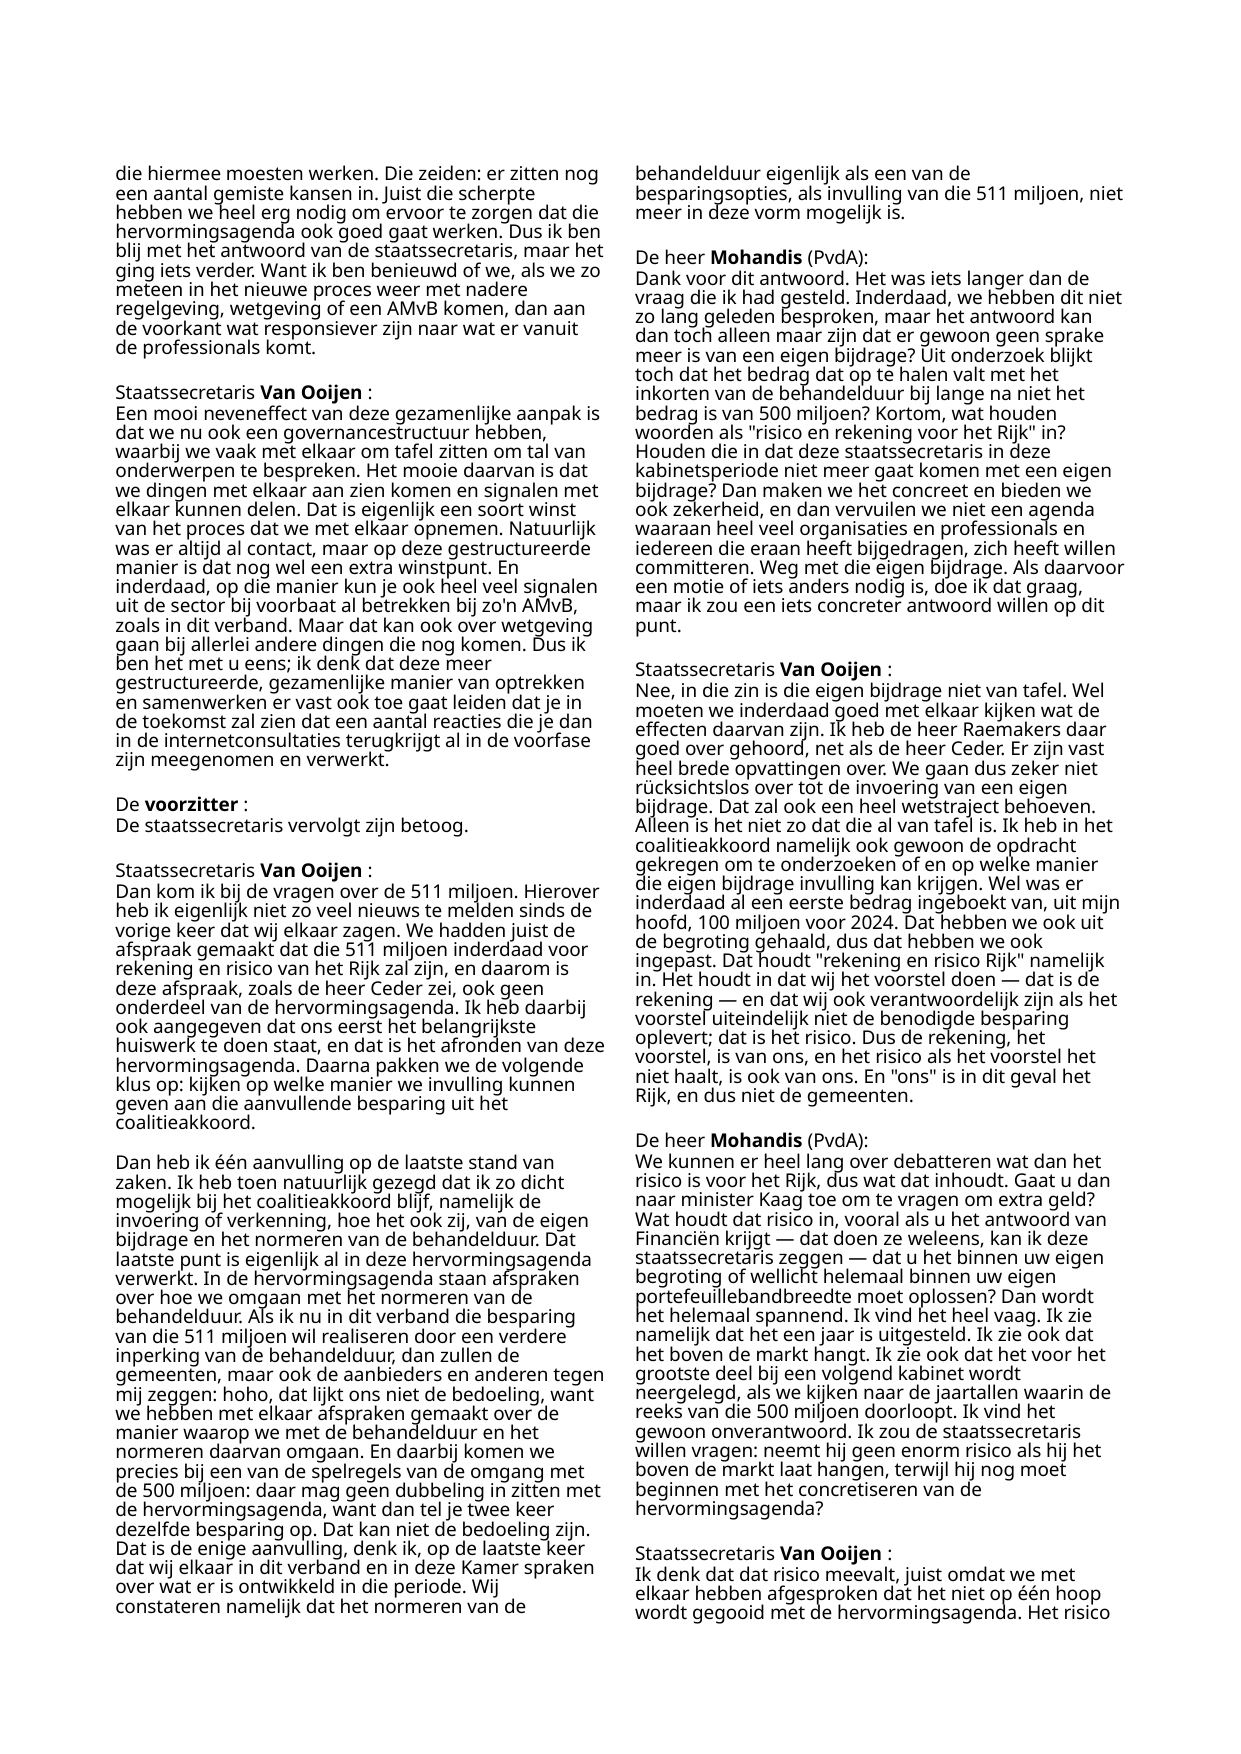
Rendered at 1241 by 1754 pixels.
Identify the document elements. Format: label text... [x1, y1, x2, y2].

text Staatssecretaris Van Ooijen : [635, 657, 1125, 682]
text Een mooi neveneffect van deze gezamenlijke aanpak is dat we nu ook een governancestructuur hebben, waarbij we vaak met elkaar om tafel zitten om tal van onderwerpen te bespreken. Het mooie daarvan is dat we dingen met elkaar aan zien komen en signalen met elkaar kunnen delen. Dat is eigenlijk een soort winst van het proces dat we met elkaar opnemen. Natuurlijk was er altijd al contact, maar op deze gestructureerde manier is dat nog wel een extra winstpunt. En inderdaad, op die manier kun je ook heel veel signalen uit de sector bij voorbaat al betrekken bij zo'n AMvB, zoals in dit verband. Maar dat kan ook over wetgeving gaan bij allerlei andere dingen die nog komen. Dus ik ben het met u eens; ik denk dat deze meer gestructureerde, gezamenlijke manier van optrekken en samenwerken er vast ook toe gaat leiden dat je in de toekomst zal zien dat een aantal reacties die je dan in de internetconsultaties terugkrijgt al in de voorfase zijn meegenomen en verwerkt. [115, 404, 605, 771]
text Staatssecretaris Van Ooijen : [635, 1540, 1125, 1566]
text behandelduur eigenlijk als een van de besparingsopties, als invulling van die 511 miljoen, niet meer in deze vorm mogelijk is. [635, 165, 1125, 223]
text De heer Mohandis (PvdA): [635, 1127, 1125, 1153]
text Dank voor dit antwoord. Het was iets langer dan de vraag die ik had gesteld. Inderdaad, we hebben dit niet zo lang geleden besproken, maar het antwoord kan dan toch alleen maar zijn dat er gewoon geen sprake meer is van een eigen bijdrage? Uit onderzoek blijkt toch dat het bedrag dat op te halen valt met het inkorten van de behandelduur bij lange na niet het bedrag is van 500 miljoen? Kortom, wat houden woorden als "risico en rekening voor het Rijk" in? Houden die in dat deze staatssecretaris in deze kabinetsperiode niet meer gaat komen met een eigen bijdrage? Dan maken we het concreet en bieden we ook zekerheid, en dan vervuilen we niet een agenda waaraan heel veel organisaties en professionals en iedereen die eraan heeft bijgedragen, zich heeft willen committeren. Weg met die eigen bijdrage. Als daarvoor een motie of iets anders nodig is, doe ik dat graag, maar ik zou een iets concreter antwoord willen op dit punt. [635, 270, 1125, 636]
text Dan kom ik bij de vragen over de 511 miljoen. Hierover heb ik eigenlijk niet zo veel nieuws te melden sinds de vorige keer dat wij elkaar zagen. We hadden juist de afspraak gemaakt dat die 511 miljoen inderdaad voor rekening en risico van het Rijk zal zijn, en daarom is deze afspraak, zoals de heer Ceder zei, ook geen onderdeel van de hervormingsagenda. Ik heb daarbij ook aangegeven dat ons eerst het belangrijkste huiswerk te doen staat, en dat is het afronden van deze hervormingsagenda. Daarna pakken we de volgende klus op: kijken op welke manier we invulling kunnen geven aan die aanvullende besparing uit het coalitieakkoord. [115, 883, 605, 1134]
text die hiermee moesten werken. Die zeiden: er zitten nog een aantal gemiste kansen in. Juist die scherpte hebben we heel erg nodig om ervoor te zorgen dat die hervormingsagenda ook goed gaat werken. Dus ik ben blij met het antwoord van de staatssecretaris, maar het ging iets verder. Want ik ben benieuwd of we, als we zo meteen in het nieuwe proces weer met nadere regelgeving, wetgeving of een AMvB komen, dan aan de voorkant wat responsiever zijn naar wat er vanuit de professionals komt. [115, 165, 605, 358]
text De voorzitter : [115, 792, 605, 817]
text Ik denk dat dat risico meevalt, juist omdat we met elkaar hebben afgesproken dat het niet op één hoop wordt gegooid met de hervormingsagenda. Het risico [635, 1566, 1125, 1623]
text Staatssecretaris Van Ooijen : [115, 379, 605, 404]
text De heer Mohandis (PvdA): [635, 244, 1125, 270]
text We kunnen er heel lang over debatteren wat dan het risico is voor het Rijk, dus wat dat inhoudt. Gaat u dan naar minister Kaag toe om te vragen om extra geld? Wat houdt dat risico in, vooral als u het antwoord van Financiën krijgt — dat doen ze weleens, kan ik deze staatssecretaris zeggen — dat u het binnen uw eigen begroting of wellicht helemaal binnen uw eigen portefeuillebandbreedte moet oplossen? Dan wordt het helemaal spannend. Ik vind het heel vaag. Ik zie namelijk dat het een jaar is uitgesteld. Ik zie ook dat het boven de markt hangt. Ik zie ook dat het voor het grootste deel bij een volgend kabinet wordt neergelegd, als we kijken naar de jaartallen waarin de reeks van die 500 miljoen doorloopt. Ik vind het gewoon onverantwoord. Ik zou de staatssecretaris willen vragen: neemt hij geen enorm risico als hij het boven de markt laat hangen, terwijl hij nog moet beginnen met het concretiseren van de hervormingsagenda? [635, 1153, 1125, 1519]
text De staatssecretaris vervolgt zijn betoog. [115, 817, 605, 837]
text Dan heb ik één aanvulling op de laatste stand van zaken. Ik heb toen natuurlijk gezegd dat ik zo dicht mogelijk bij het coalitieakkoord blijf, namelijk de invoering of verkenning, hoe het ook zij, van de eigen bijdrage en het normeren van de behandelduur. Dat laatste punt is eigenlijk al in deze hervormingsagenda verwerkt. In de hervormingsagenda staan afspraken over hoe we omgaan met het normeren van de behandelduur. Als ik nu in dit verband die besparing van die 511 miljoen wil realiseren door een verdere inperking van de behandelduur, dan zullen de gemeenten, maar ook de aanbieders en anderen tegen mij zeggen: hoho, dat lijkt ons niet de bedoeling, want we hebben met elkaar afspraken gemaakt over de manier waarop we met de behandelduur en het normeren daarvan omgaan. En daarbij komen we precies bij een van de spelregels van de omgang met de 500 miljoen: daar mag geen dubbeling in zitten met de hervormingsagenda, want dan tel je twee keer dezelfde besparing op. Dat kan niet de bedoeling zijn. Dat is de enige aanvulling, denk ik, op de laatste keer dat wij elkaar in dit verband en in deze Kamer spraken over wat er is ontwikkeld in die periode. Wij constateren namelijk dat het normeren van de [115, 1154, 605, 1617]
text Nee, in die zin is die eigen bijdrage niet van tafel. Wel moeten we inderdaad goed met elkaar kijken wat de effecten daarvan zijn. Ik heb de heer Raemakers daar goed over gehoord, net als de heer Ceder. Er zijn vast heel brede opvattingen over. We gaan dus zeker niet rücksichtslos over tot de invoering van een eigen bijdrage. Dat zal ook een heel wetstraject behoeven. Alleen is het niet zo dat die al van tafel is. Ik heb in het coalitieakkoord namelijk ook gewoon de opdracht gekregen om te onderzoeken of en op welke manier die eigen bijdrage invulling kan krijgen. Wel was er inderdaad al een eerste bedrag ingeboekt van, uit mijn hoofd, 100 miljoen voor 2024. Dat hebben we ook uit de begroting gehaald, dus dat hebben we ook ingepast. Dat houdt "rekening en risico Rijk" namelijk in. Het houdt in dat wij het voorstel doen — dat is de rekening — en dat wij ook verantwoordelijk zijn als het voorstel uiteindelijk niet de benodigde besparing oplevert; dat is het risico. Dus de rekening, het voorstel, is van ons, en het risico als het voorstel het niet haalt, is ook van ons. En "ons" is in dit geval het Rijk, en dus niet de gemeenten. [635, 682, 1125, 1106]
text Staatssecretaris Van Ooijen : [115, 857, 605, 883]
